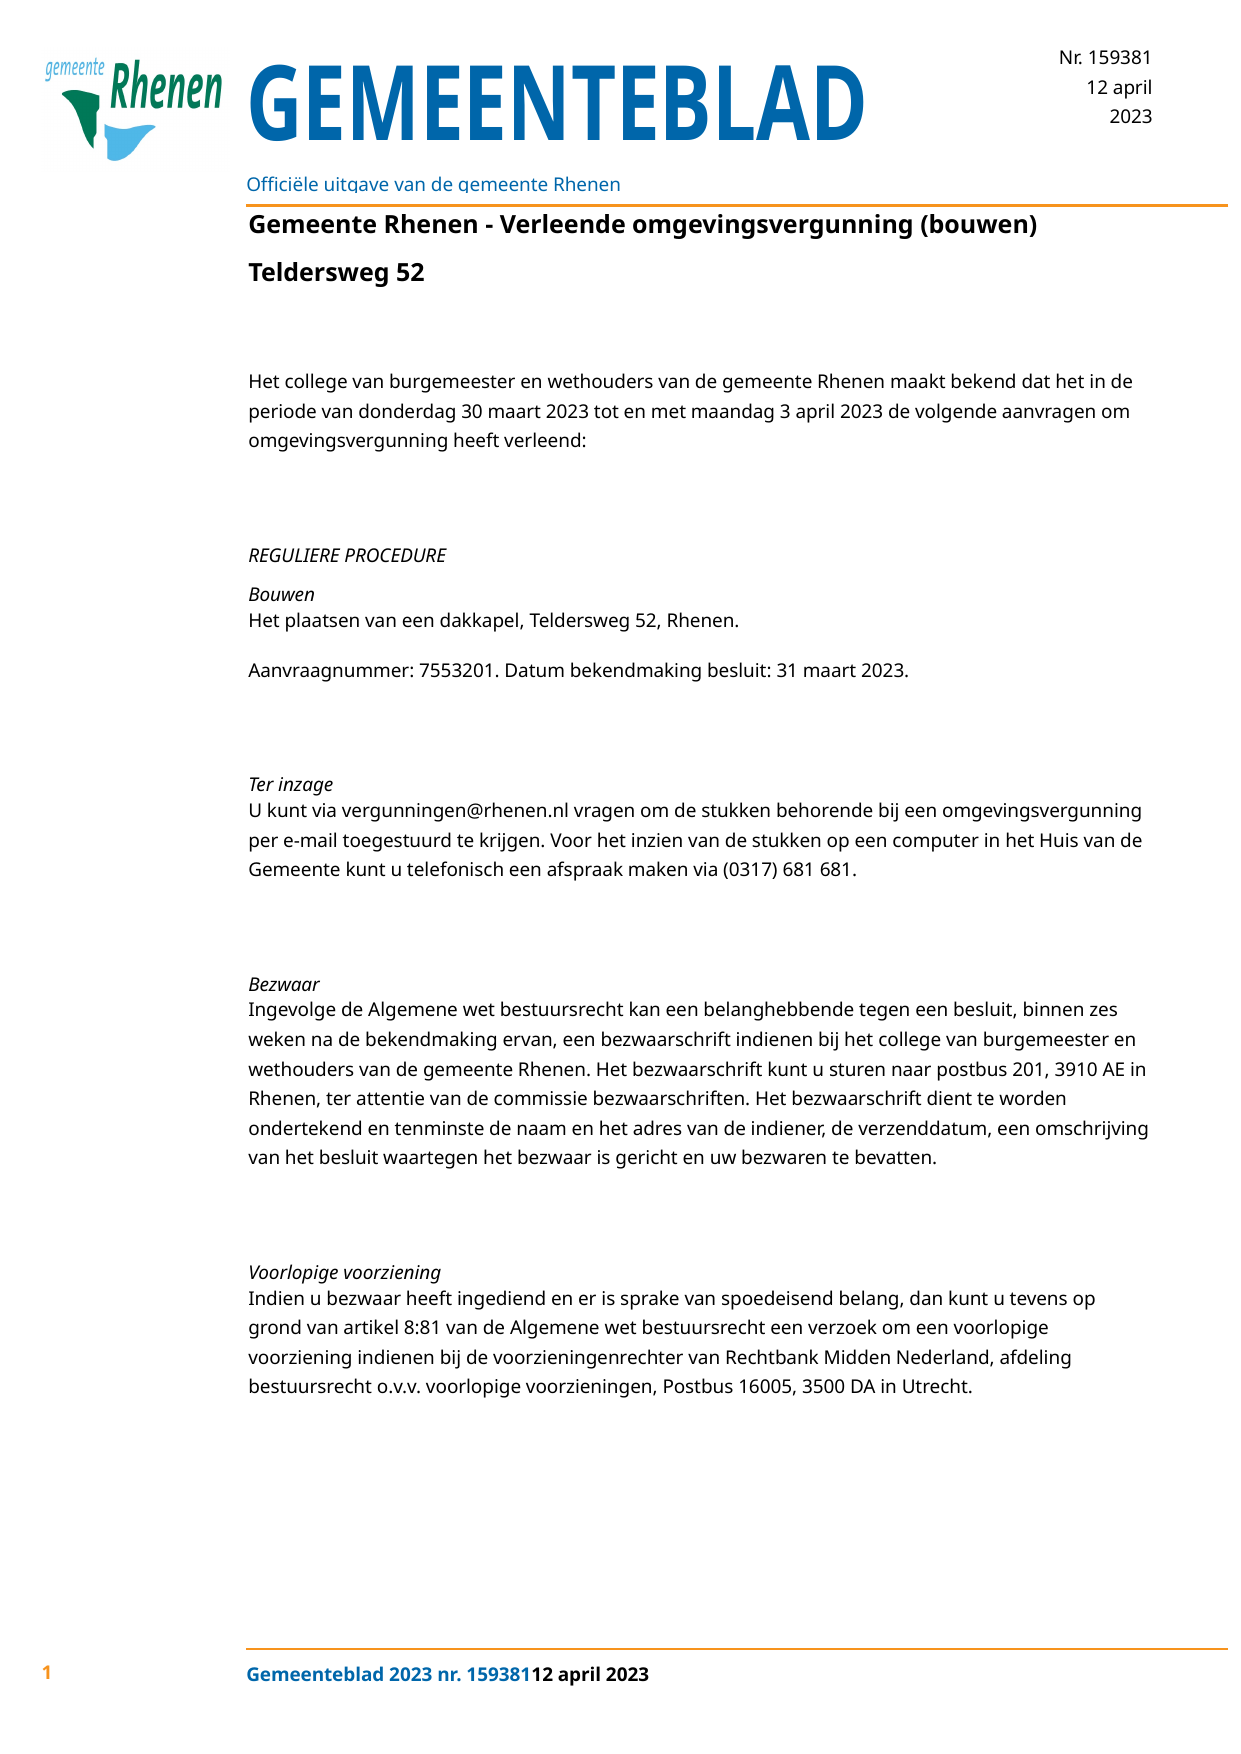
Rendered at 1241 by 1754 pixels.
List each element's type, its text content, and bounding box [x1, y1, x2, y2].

text Bouwen [248, 581, 1152, 607]
text Het plaatsen van een dakkapel, Teldersweg 52, Rhenen. [248, 607, 1152, 633]
text REGULIERE PROCEDURE [248, 542, 1152, 568]
text Voorlopige voorziening [248, 1259, 1152, 1285]
text Het college van burgemeester en wethouders van de gemeente Rhenen maakt bekend dat het in de periode van donderdag 30 maart 2023 tot en met maandag 3 april 2023 de volgende aanvragen om omgevingsvergunning heeft verleend: [248, 368, 1152, 453]
text Gemeente Rhenen - Verleende omgevingsvergunning (bouwen) Teldersweg 52 [248, 207, 1152, 288]
text Bezwaar [248, 971, 1152, 997]
text Ter inzage [248, 772, 1152, 797]
text U kunt via vergunningen@rhenen.nl vragen om de stukken behorende bij een omgevingsvergunning per e-mail toegestuurd te krijgen. Voor het inzien van de stukken op een computer in het Huis van de Gemeente kunt u telefonisch een afspraak maken via (0317) 681 681. [248, 797, 1152, 882]
text Indien u bezwaar heeft ingediend en er is sprake van spoedeisend belang, dan kunt u tevens op grond van artikel 8:81 van de Algemene wet bestuursrecht een verzoek om een voorlopige voorziening indienen bij de voorzieningenrechter van Rechtbank Midden Nederland, afdeling bestuursrecht o.v.v. voorlopige voorzieningen, Postbus 16005, 3500 DA in Utrecht. [248, 1285, 1152, 1399]
picture [41, 47, 231, 172]
text Ingevolge de Algemene wet bestuursrecht kan een belanghebbende tegen een besluit, binnen zes weken na de bekendmaking ervan, een bezwaarschrift indienen bij het college van burgemeester en wethouders van de gemeente Rhenen. Het bezwaarschrift kunt u sturen naar postbus 201, 3910 AE in Rhenen, ter attentie van de commissie bezwaarschriften. Het bezwaarschrift dient te worden ondertekend en tenminste de naam en het adres van de indiener, de verzenddatum, een omschrijving van het besluit waartegen het bezwaar is gericht en uw bezwaren te bevatten. [248, 997, 1152, 1170]
text Aanvraagnummer: 7553201. Datum bekendmaking besluit: 31 maart 2023. [248, 657, 1152, 683]
